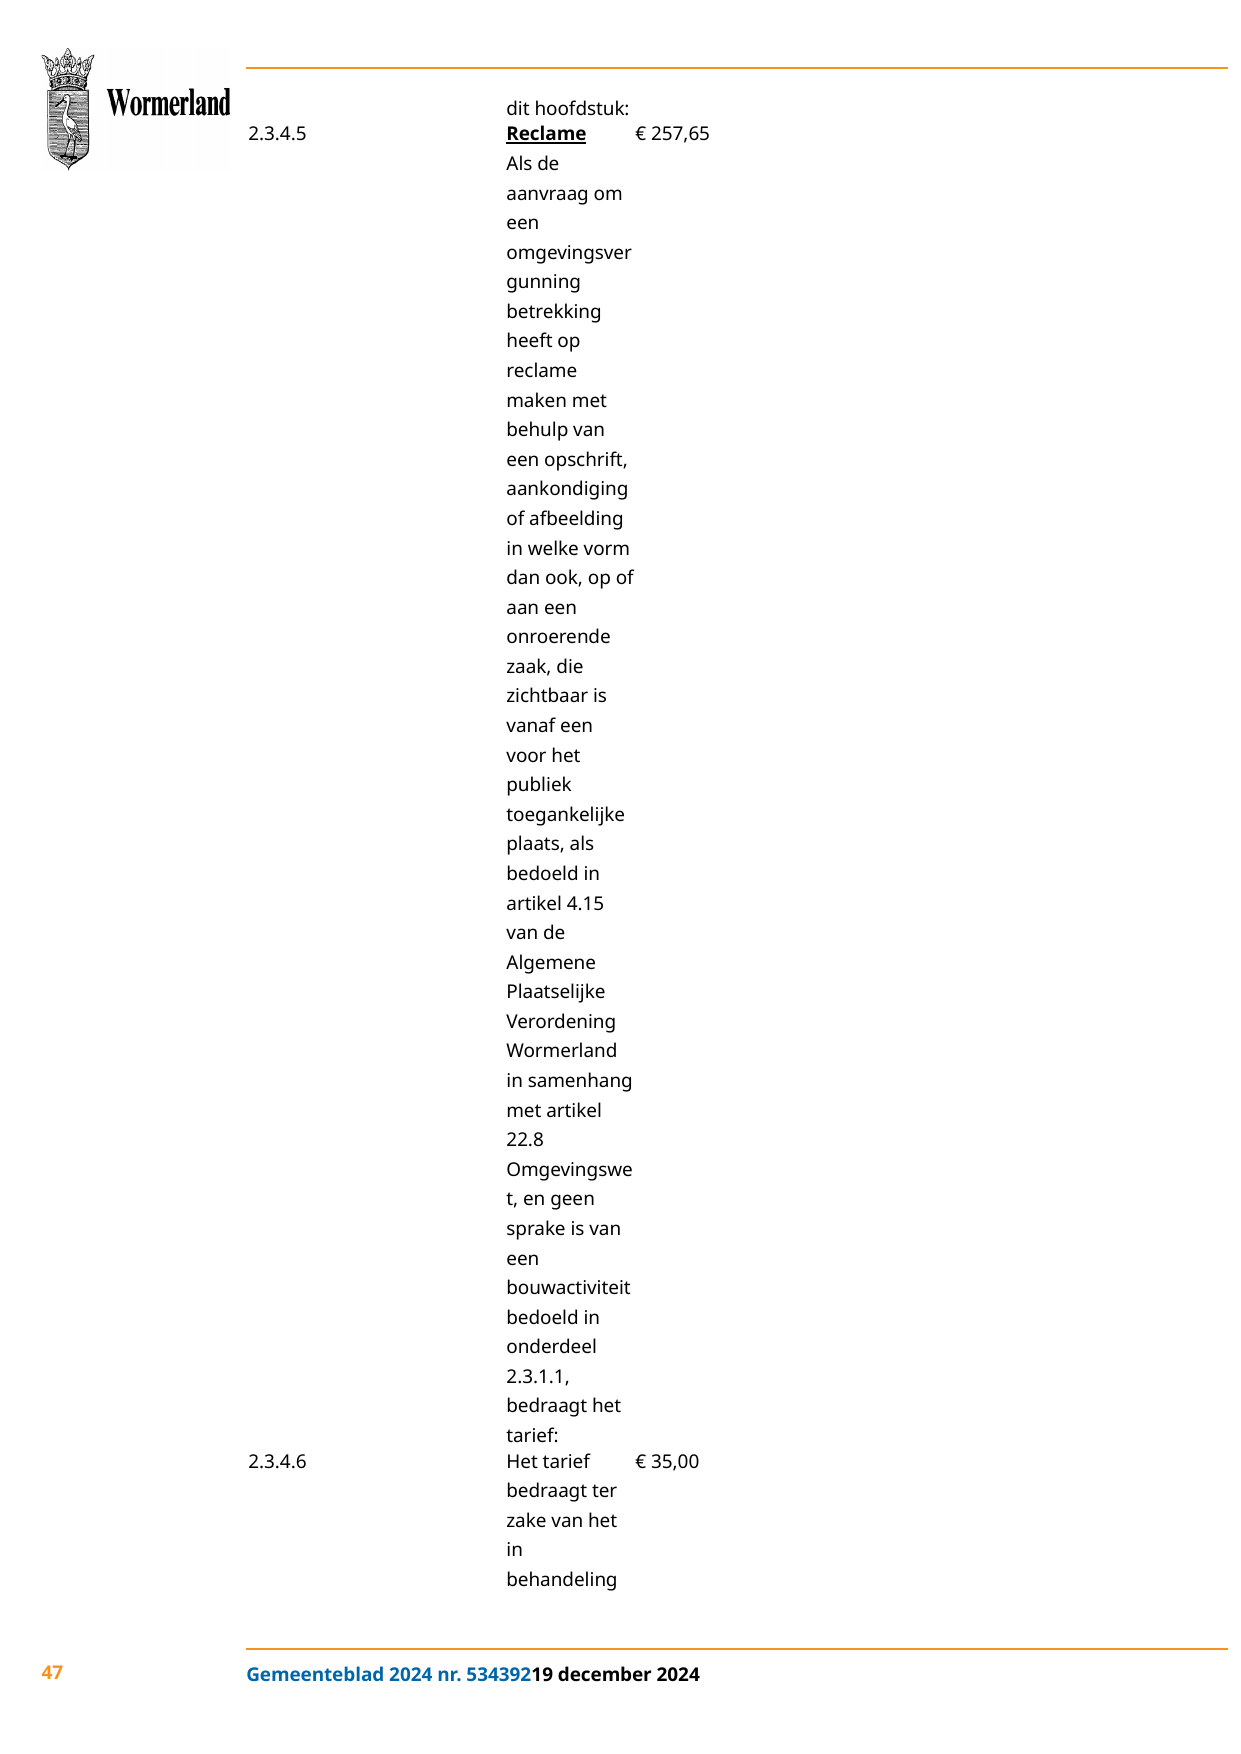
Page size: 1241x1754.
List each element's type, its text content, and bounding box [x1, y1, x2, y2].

table_cell 2.3.4.6 [248, 1448, 506, 1592]
table_cell Reclame Als de aanvraag om een omgevingsvergunning betrekking heeft op reclame maken met behulp van een opschrift, aankondiging of afbeelding in welke vorm dan ook, op of aan een onroerende zaak, die zichtbaar is vanaf een voor het publiek toegankelijke plaats, als bedoeld in artikel 4.15 van de Algemene Plaatselijke Verordening Wormerland in samenhang met artikel 22.8 Omgevingswet, en geen sprake is van een bouwactiviteit bedoeld in onderdeel 2.3.1.1, bedraagt het tarief: [506, 121, 635, 1448]
table_cell [894, 1448, 1152, 1592]
picture [41, 47, 231, 172]
table_cell € 257,65 [635, 121, 893, 1448]
table_cell 2.3.4.5 [248, 121, 506, 1448]
table_cell [894, 121, 1152, 1448]
table_cell [635, 95, 893, 121]
table_cell Het tarief bedraagt ter zake van het in behandeling [506, 1448, 635, 1592]
table_cell dit hoofdstuk: [506, 95, 635, 121]
table_cell [894, 95, 1152, 121]
table_cell € 35,00 [635, 1448, 893, 1592]
table_cell [248, 95, 506, 121]
